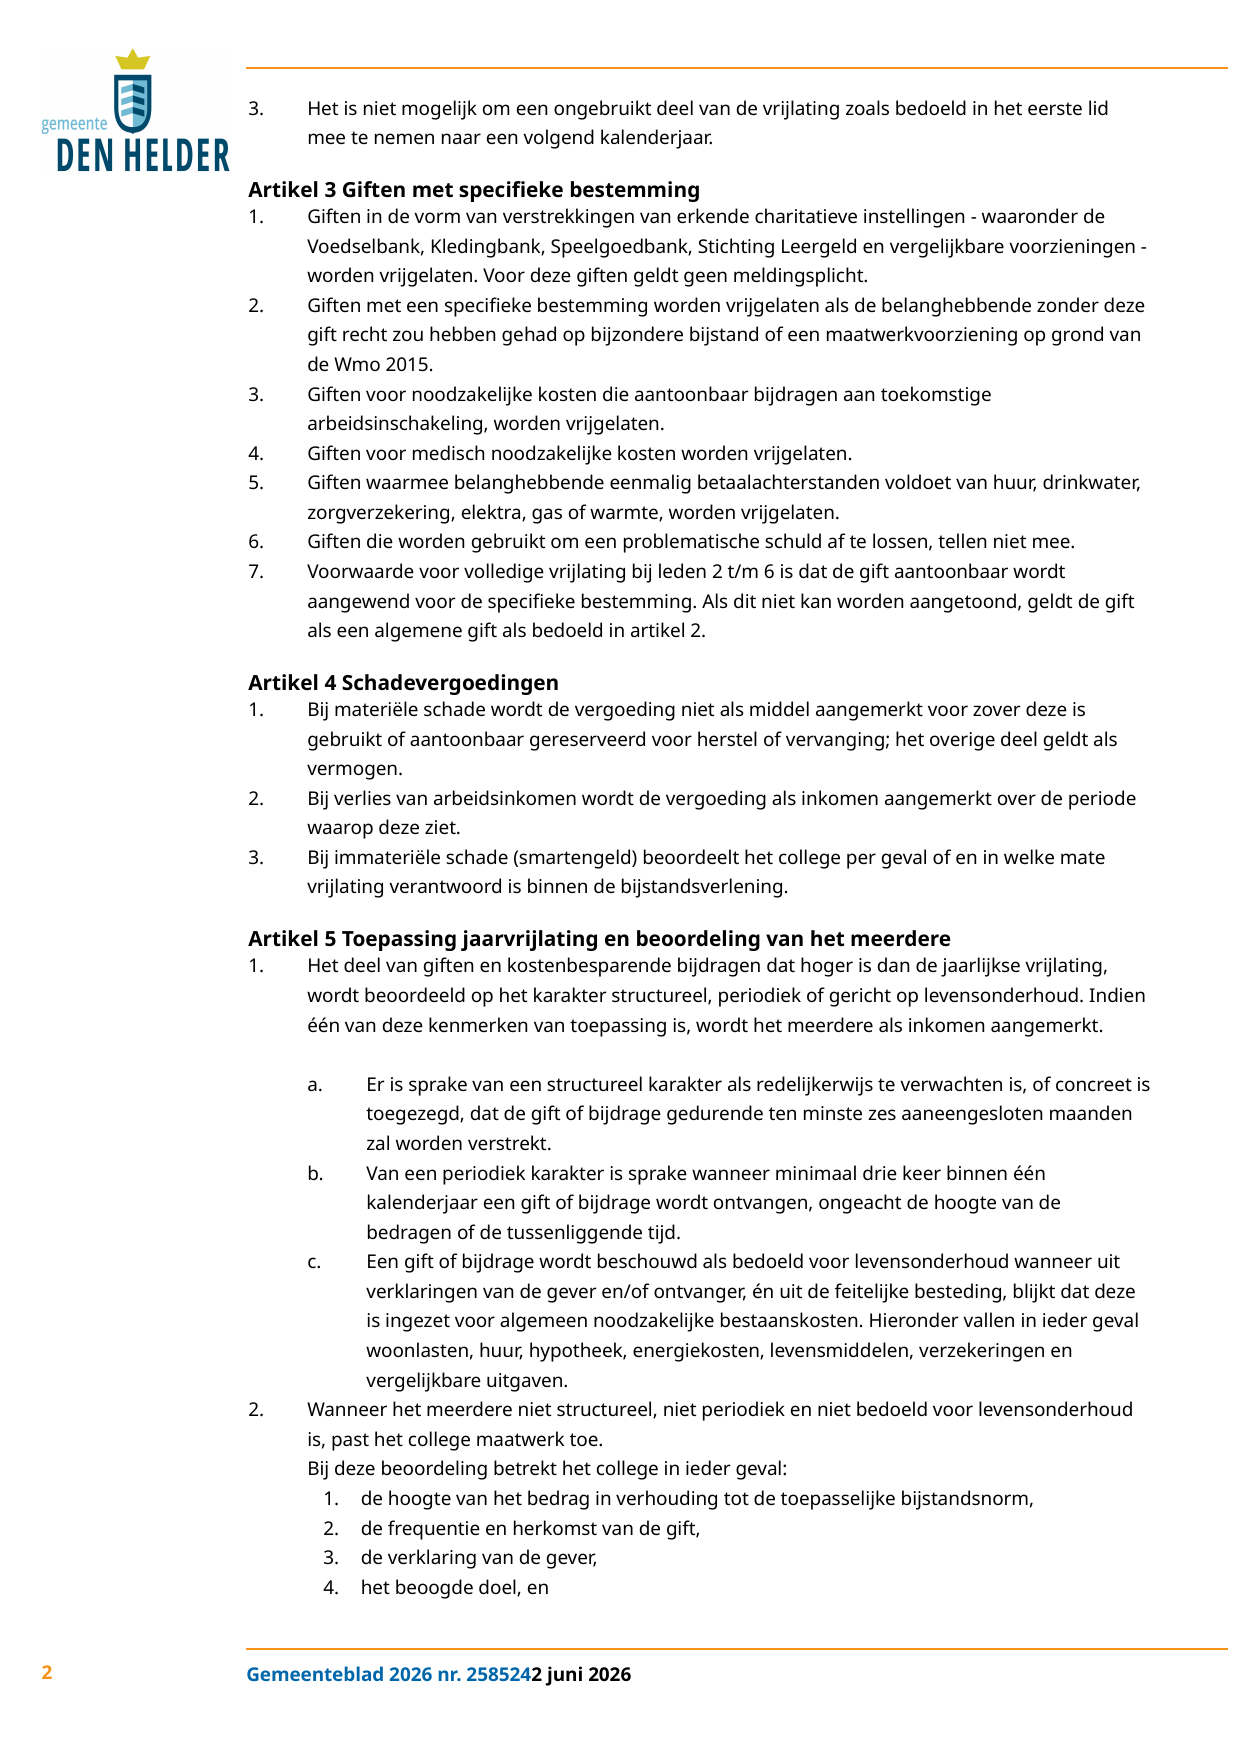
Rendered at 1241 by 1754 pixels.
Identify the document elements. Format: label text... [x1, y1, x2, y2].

list Het deel van giften en kostenbesparende bijdragen dat hoger is dan de jaarlijkse vrijlating, wordt beoordeeld op het karakter structureel, periodiek of gericht op levensonderhoud. Indien één van deze kenmerken van toepassing is, wordt het meerdere als inkomen aangemerkt. [248, 953, 1152, 1037]
list de frequentie en herkomst van de gift, [323, 1515, 1152, 1540]
picture [130, 157, 135, 172]
picture [182, 144, 187, 165]
list de hoogte van het bedrag in verhouding tot de toepasselijke bijstandsnorm, [323, 1485, 1152, 1511]
list Giften die worden gebruikt om een problematische schuld af te lossen, tellen niet mee. [248, 529, 1152, 554]
list Bij immateriële schade (smartengeld) beoordeelt het college per geval of en in welke mate vrijlating verantwoord is binnen de bijstandsverlening. [248, 844, 1152, 899]
list Giften voor medisch noodzakelijke kosten worden vrijgelaten. [248, 440, 1152, 466]
list Bij materiële schade wordt de vergoeding niet als middel aangemerkt voor zover deze is gebruikt of aantoonbaar gereserveerd voor herstel of vervanging; het overige deel geldt als vermogen. [248, 696, 1152, 781]
list Wanneer het meerdere niet structureel, niet periodiek en niet bedoeld voor levensonderhoud is, past het college maatwerk toe. [248, 1396, 1152, 1452]
picture [63, 144, 68, 165]
list Giften met een specifieke bestemming worden vrijgelaten als de belanghebbende zonder deze gift recht zou hebben gehad op bijzondere bijstand of een maatwerkvoorziening op grond van de Wmo 2015. [248, 292, 1152, 377]
text Artikel 5 Toepassing jaarvrijlating en beoordeling van het meerdere [248, 924, 1152, 953]
list Giften waarmee belanghebbende eenmalig betaalachterstanden voldoet van huur, drinkwater, zorgverzekering, elektra, gas of warmte, worden vrijgelaten. [248, 469, 1152, 525]
text Artikel 3 Giften met specifieke bestemming [248, 175, 1152, 203]
text Artikel 4 Schadevergoedingen [248, 668, 1152, 696]
list Er is sprake van een structureel karakter als redelijkerwijs te verwachten is, of concreet is toegezegd, dat de gift of bijdrage gedurende ten minste zes aaneengesloten maanden zal worden verstrekt. [307, 1071, 1152, 1156]
picture [41, 47, 231, 172]
list Bij verlies van arbeidsinkomen wordt de vergoeding als inkomen aangemerkt over de periode waarop deze ziet. [248, 785, 1152, 840]
list Giften in de vorm van verstrekkingen van erkende charitatieve instellingen - waaronder de Voedselbank, Kledingbank, Speelgoedbank, Stichting Leergeld en vergelijkbare voorzieningen - worden vrijgelaten. Voor deze giften geldt geen meldingsplicht. [248, 203, 1152, 288]
list de verklaring van de gever, [323, 1544, 1152, 1570]
list Van een periodiek karakter is sprake wanneer minimaal drie keer binnen één kalenderjaar een gift of bijdrage wordt ontvangen, ongeacht de hoogte van de bedragen of de tussenliggende tijd. [307, 1160, 1152, 1244]
list Voorwaarde voor volledige vrijlating bij leden 2 t/m 6 is dat de gift aantoonbaar wordt aangewend voor de specifieke bestemming. Als dit niet kan worden aangetoond, geldt de gift als een algemene gift als bedoeld in artikel 2. [248, 558, 1152, 643]
list Bij deze beoordeling betrekt het college in ieder geval: [248, 1456, 1152, 1481]
list Het is niet mogelijk om een ongebruikt deel van de vrijlating zoals bedoeld in het eerste lid mee te nemen naar een volgend kalenderjaar. [248, 95, 1152, 150]
list Een gift of bijdrage wordt beschouwd als bedoeld voor levensonderhoud wanneer uit verklaringen van de gever en/of ontvanger, én uit de feitelijke besteding, blijkt dat deze is ingezet voor algemeen noodzakelijke bestaanskosten. Hieronder vallen in ieder geval woonlasten, huur, hypotheek, energiekosten, levensmiddelen, verzekeringen en vergelijkbare uitgaven. [307, 1248, 1152, 1392]
picture [100, 154, 106, 172]
list het beoogde doel, en [323, 1574, 1152, 1599]
list Giften voor noodzakelijke kosten die aantoonbaar bijdragen aan toekomstige arbeidsinschakeling, worden vrijgelaten. [248, 381, 1152, 436]
picture [220, 160, 224, 172]
